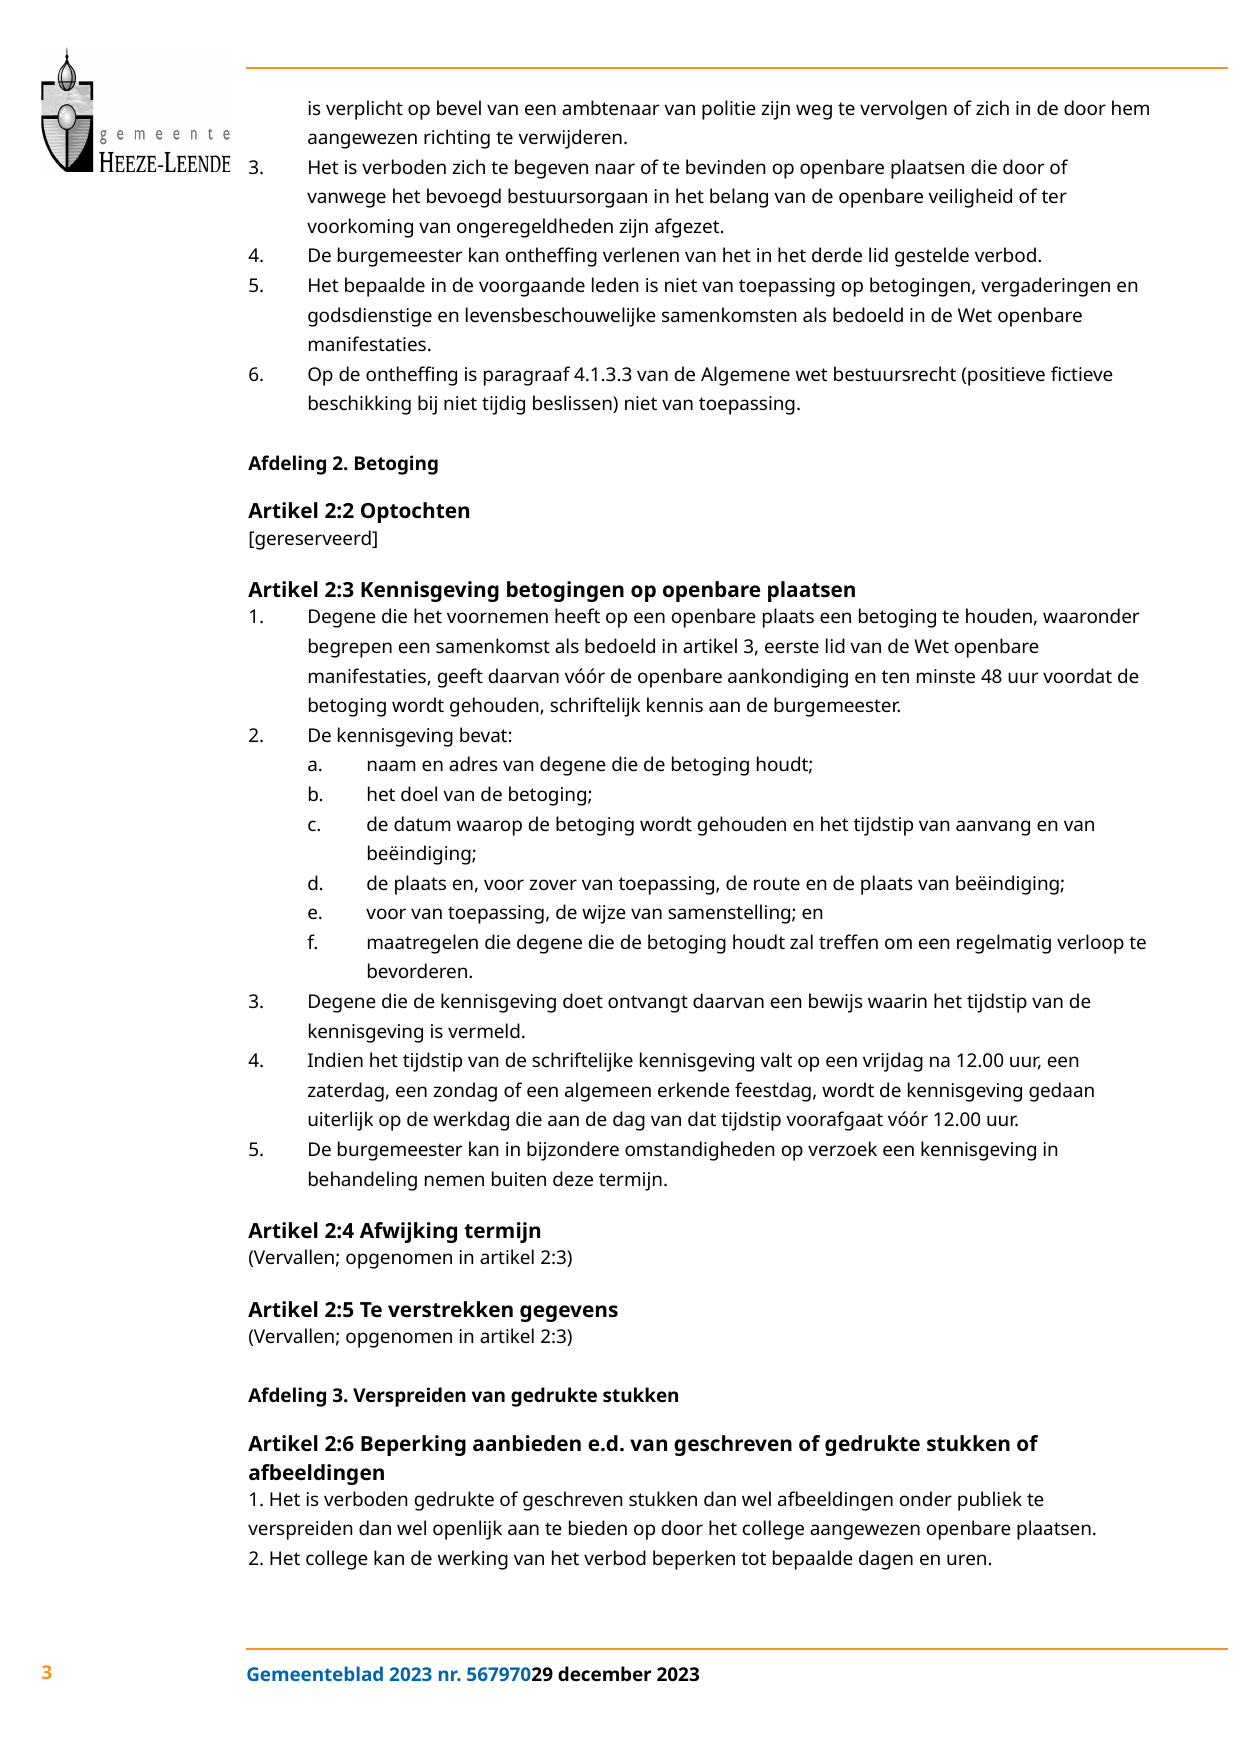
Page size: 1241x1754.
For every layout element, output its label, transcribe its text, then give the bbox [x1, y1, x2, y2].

list de plaats en, voor zover van toepassing, de route en de plaats van beëindiging; [307, 870, 1152, 896]
list Het is verboden zich te begeven naar of te bevinden op openbare plaatsen die door of vanwege het bevoegd bestuursorgaan in het belang van de openbare veiligheid of ter voorkoming van ongeregeldheden zijn afgezet. [248, 154, 1152, 239]
list Degene die het voornemen heeft op een openbare plaats een betoging te houden, waaronder begrepen een samenkomst als bedoeld in artikel 3, eerste lid van de Wet openbare manifestaties, geeft daarvan vóór de openbare aankondiging en ten minste 48 uur voordat de betoging wordt gehouden, schriftelijk kennis aan de burgemeester. [248, 604, 1152, 718]
list naam en adres van degene die de betoging houdt; [307, 752, 1152, 777]
list is verplicht op bevel van een ambtenaar van politie zijn weg te vervolgen of zich in de door hem aangewezen richting te verwijderen. [248, 95, 1152, 150]
list Degene die de kennisgeving doet ontvangt daarvan een bewijs waarin het tijdstip van de kennisgeving is vermeld. [248, 988, 1152, 1043]
text Artikel 2:4 Afwijking termijn [248, 1216, 1152, 1244]
text Artikel 2:3 Kennisgeving betogingen op openbare plaatsen [248, 575, 1152, 604]
text [gereserveerd] [248, 525, 1152, 551]
text Artikel 2:5 Te verstrekken gegevens [248, 1295, 1152, 1323]
text (Vervallen; opgenomen in artikel 2:3) [248, 1323, 1152, 1349]
list De kennisgeving bevat: [248, 722, 1152, 748]
text Artikel 2:2 Optochten [248, 496, 1152, 525]
text 2. Het college kan de werking van het verbod beperken tot bepaalde dagen en uren. [248, 1545, 1152, 1571]
text (Vervallen; opgenomen in artikel 2:3) [248, 1244, 1152, 1270]
text Afdeling 2. Betoging [248, 450, 1152, 476]
picture [41, 47, 231, 172]
list voor van toepassing, de wijze van samenstelling; en [307, 899, 1152, 925]
list De burgemeester kan in bijzondere omstandigheden op verzoek een kennisgeving in behandeling nemen buiten deze termijn. [248, 1136, 1152, 1191]
text 1. Het is verboden gedrukte of geschreven stukken dan wel afbeeldingen onder publiek te verspreiden dan wel openlijk aan te bieden op door het college aangewezen openbare plaatsen. [248, 1486, 1152, 1541]
list Op de ontheffing is paragraaf 4.1.3.3 van de Algemene wet bestuursrecht (positieve fictieve beschikking bij niet tijdig beslissen) niet van toepassing. [248, 361, 1152, 416]
list Het bepaalde in de voorgaande leden is niet van toepassing op betogingen, vergaderingen en godsdienstige en levensbeschouwelijke samenkomsten als bedoeld in de Wet openbare manifestaties. [248, 272, 1152, 357]
list het doel van de betoging; [307, 781, 1152, 807]
text Artikel 2:6 Beperking aanbieden e.d. van geschreven of gedrukte stukken of afbeeldingen [248, 1429, 1152, 1486]
list de datum waarop de betoging wordt gehouden en het tijdstip van aanvang en van beëindiging; [307, 811, 1152, 866]
list maatregelen die degene die de betoging houdt zal treffen om een regelmatig verloop te bevorderen. [307, 929, 1152, 984]
list De burgemeester kan ontheffing verlenen van het in het derde lid gestelde verbod. [248, 243, 1152, 268]
text Afdeling 3. Verspreiden van gedrukte stukken [248, 1383, 1152, 1408]
list Indien het tijdstip van de schriftelijke kennisgeving valt op een vrijdag na 12.00 uur, een zaterdag, een zondag of een algemeen erkende feestdag, wordt de kennisgeving gedaan uiterlijk op de werkdag die aan de dag van dat tijdstip voorafgaat vóór 12.00 uur. [248, 1047, 1152, 1132]
